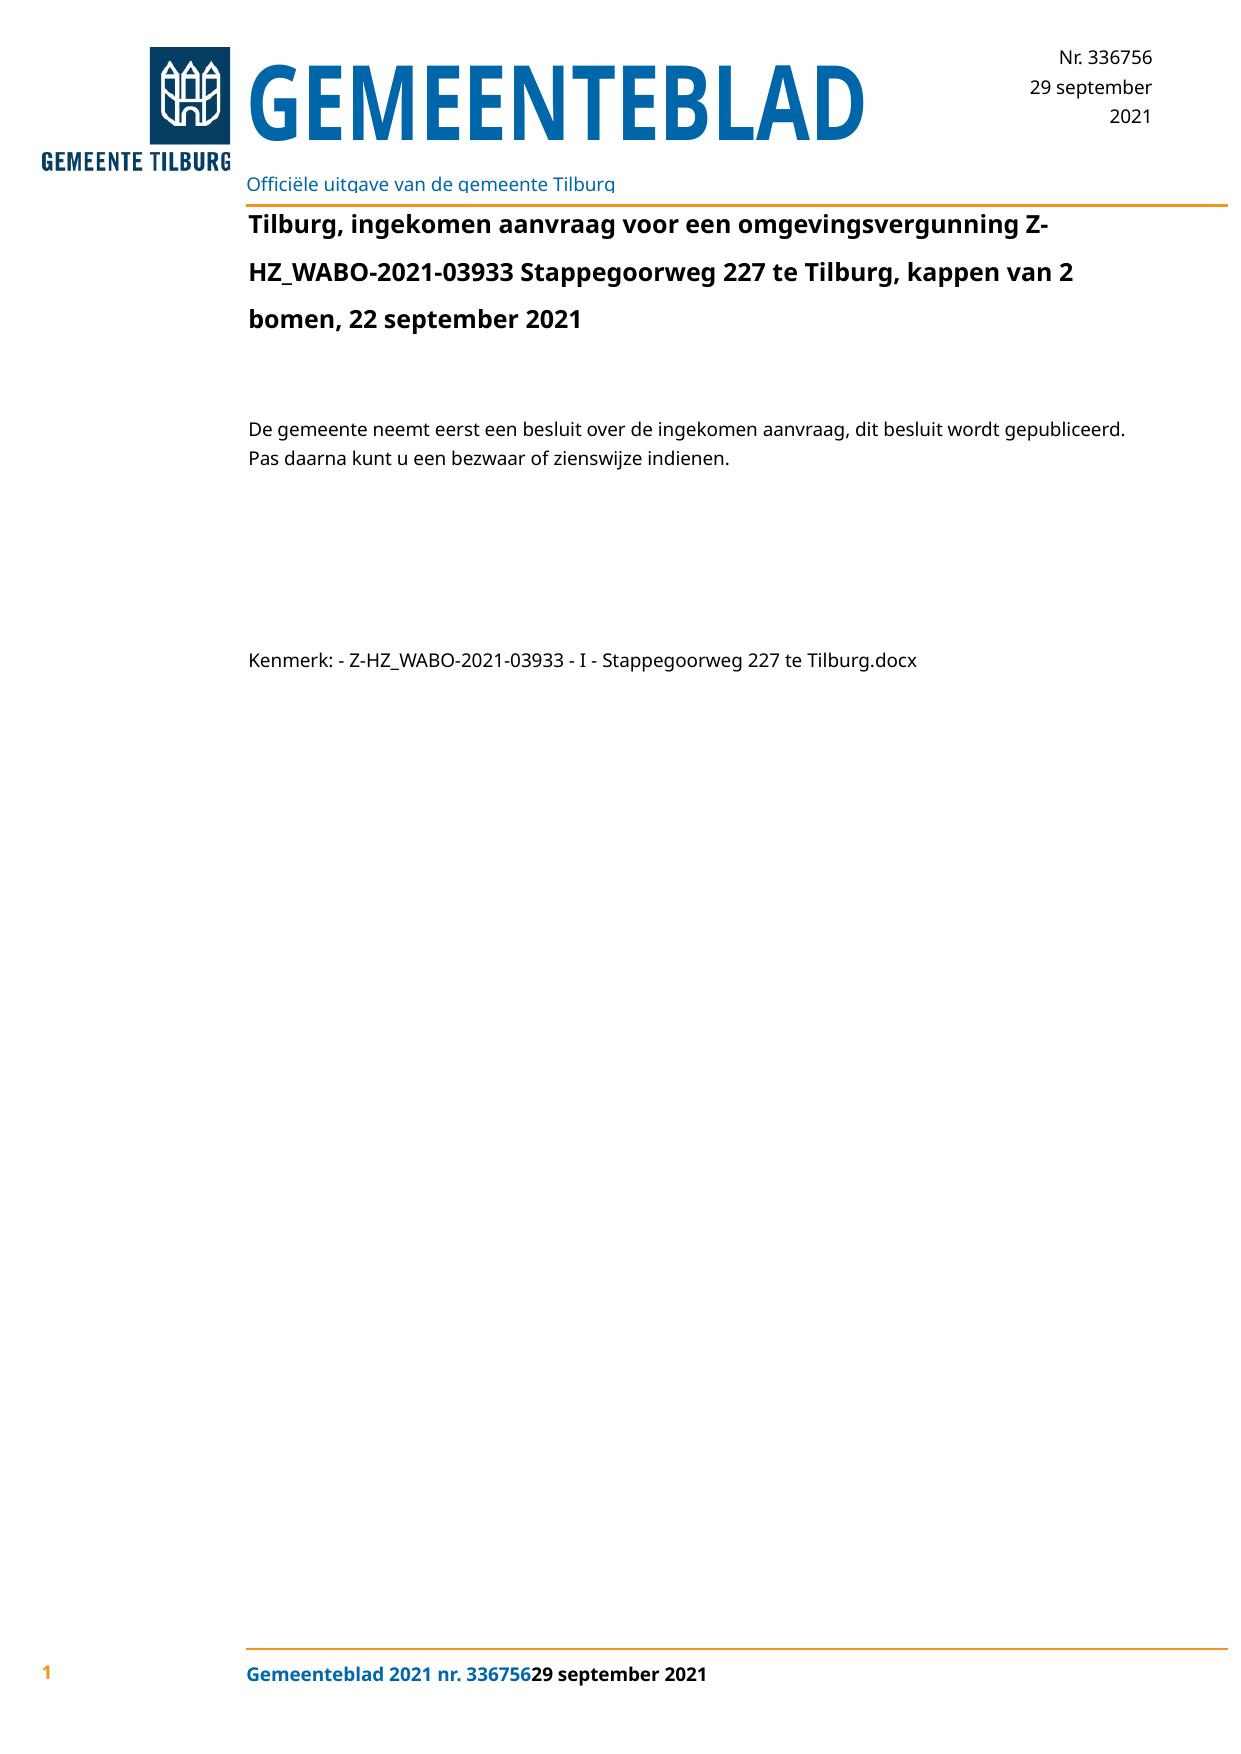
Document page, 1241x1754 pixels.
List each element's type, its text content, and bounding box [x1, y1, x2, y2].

text Tilburg, ingekomen aanvraag voor een omgevingsvergunning Z-HZ_WABO-2021-03933 Stappegoorweg 227 te Tilburg, kappen van 2 bomen, 22 september 2021 [248, 207, 1152, 336]
text De gemeente neemt eerst een besluit over de ingekomen aanvraag, dit besluit wordt gepubliceerd. Pas daarna kunt u een bezwaar of zienswijze indienen. [248, 416, 1152, 471]
picture [41, 47, 231, 172]
text Kenmerk: - Z-HZ_WABO-2021-03933 - I - Stappegoorweg 227 te Tilburg.docx [248, 647, 1152, 673]
